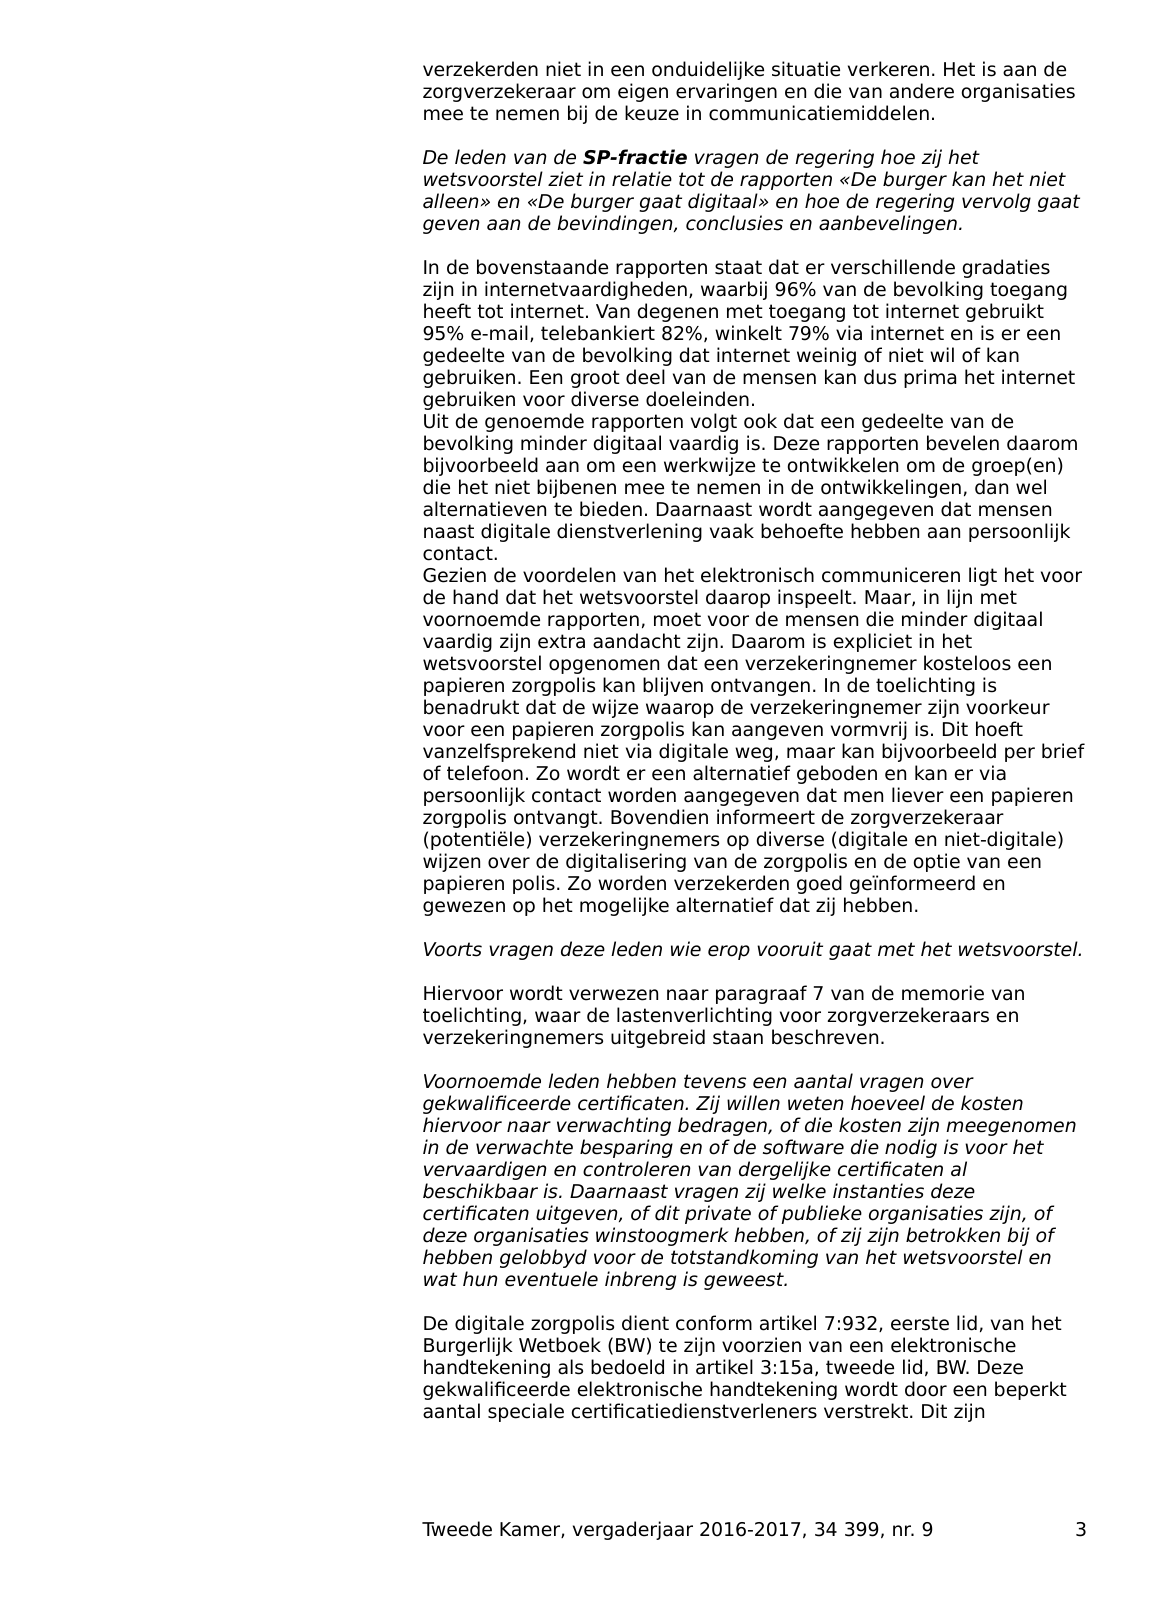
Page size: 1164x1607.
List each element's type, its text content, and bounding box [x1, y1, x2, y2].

text In de bovenstaande rapporten staat dat er verschillende gradaties zijn in internetvaardigheden, waarbij 96% van de bevolking toegang heeft tot internet. Van degenen met toegang tot internet gebruikt 95% e-mail, telebankiert 82%, winkelt 79% via internet en is er een gedeelte van de bevolking dat internet weinig of niet wil of kan gebruiken. Een groot deel van de mensen kan dus prima het internet gebruiken voor diverse doeleinden. [422, 257, 1087, 411]
text Voorts vragen deze leden wie erop vooruit gaat met het wetsvoorstel. [422, 939, 1087, 961]
text Hiervoor wordt verwezen naar paragraaf 7 van de memorie van toelichting, waar de lastenverlichting voor zorgverzekeraars en verzekeringnemers uitgebreid staan beschreven. [422, 983, 1087, 1049]
text Voornoemde leden hebben tevens een aantal vragen over gekwalificeerde certificaten. Zij willen weten hoeveel de kosten hiervoor naar verwachting bedragen, of die kosten zijn meegenomen in de verwachte besparing en of de software die nodig is voor het vervaardigen en controleren van dergelijke certificaten al beschikbaar is. Daarnaast vragen zij welke instanties deze certificaten uitgeven, of dit private of publieke organisaties zijn, of deze organisaties winstoogmerk hebben, of zij zijn betrokken bij of hebben gelobbyd voor de totstandkoming van het wetsvoorstel en wat hun eventuele inbreng is geweest. [422, 1071, 1087, 1291]
text De leden van de SP-fractie vragen de regering hoe zij het wetsvoorstel ziet in relatie tot de rapporten «De burger kan het niet alleen» en «De burger gaat digitaal» en hoe de regering vervolg gaat geven aan de bevindingen, conclusies en aanbevelingen. [422, 147, 1087, 235]
text Gezien de voordelen van het elektronisch communiceren ligt het voor de hand dat het wetsvoorstel daarop inspeelt. Maar, in lijn met voornoemde rapporten, moet voor de mensen die minder digitaal vaardig zijn extra aandacht zijn. Daarom is expliciet in het wetsvoorstel opgenomen dat een verzekeringnemer kosteloos een papieren zorgpolis kan blijven ontvangen. In de toelichting is benadrukt dat de wijze waarop de verzekeringnemer zijn voorkeur voor een papieren zorgpolis kan aangeven vormvrij is. Dit hoeft vanzelfsprekend niet via digitale weg, maar kan bijvoorbeeld per brief of telefoon. Zo wordt er een alternatief geboden en kan er via persoonlijk contact worden aangegeven dat men liever een papieren zorgpolis ontvangt. Bovendien informeert de zorgverzekeraar (potentiële) verzekeringnemers op diverse (digitale en niet-digitale) wijzen over de digitalisering van de zorgpolis en de optie van een papieren polis. Zo worden verzekerden goed geïnformeerd en gewezen op het mogelijke alternatief dat zij hebben. [422, 565, 1087, 917]
text verzekerden niet in een onduidelijke situatie verkeren. Het is aan de zorgverzekeraar om eigen ervaringen en die van andere organisaties mee te nemen bij de keuze in communicatiemiddelen. [422, 59, 1087, 125]
text De digitale zorgpolis dient conform artikel 7:932, eerste lid, van het Burgerlijk Wetboek (BW) te zijn voorzien van een elektronische handtekening als bedoeld in artikel 3:15a, tweede lid, BW. Deze gekwalificeerde elektronische handtekening wordt door een beperkt aantal speciale certificatiedienstverleners verstrekt. Dit zijn [422, 1313, 1087, 1423]
text Uit de genoemde rapporten volgt ook dat een gedeelte van de bevolking minder digitaal vaardig is. Deze rapporten bevelen daarom bijvoorbeeld aan om een werkwijze te ontwikkelen om de groep(en) die het niet bijbenen mee te nemen in de ontwikkelingen, dan wel alternatieven te bieden. Daarnaast wordt aangegeven dat mensen naast digitale dienstverlening vaak behoefte hebben aan persoonlijk contact. [422, 411, 1087, 565]
